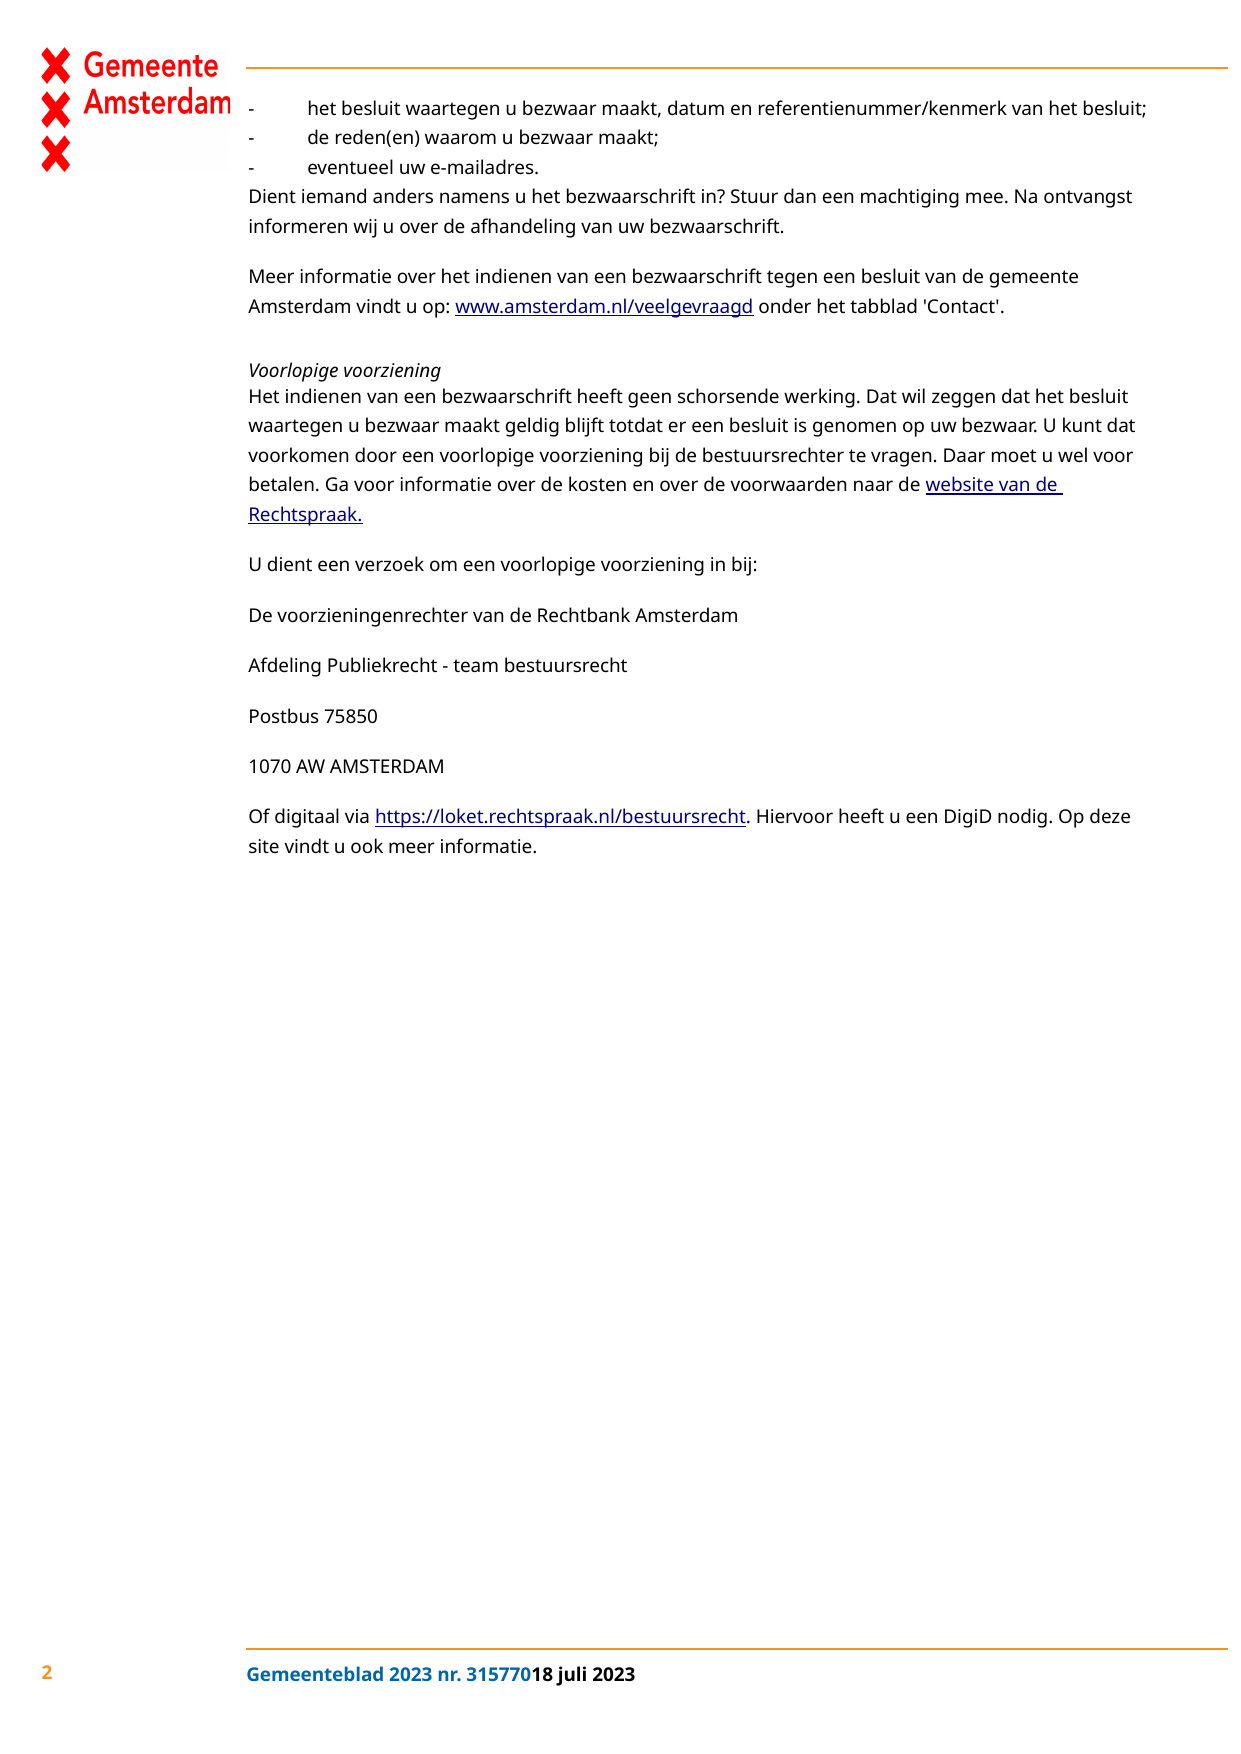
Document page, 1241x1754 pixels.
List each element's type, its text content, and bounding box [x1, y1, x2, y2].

text Voorlopige voorziening [248, 357, 1152, 383]
text U dient een verzoek om een voorlopige voorziening in bij: [248, 552, 1152, 577]
text Postbus 75850 [248, 703, 1152, 728]
picture [41, 47, 231, 172]
text Het indienen van een bezwaarschrift heeft geen schorsende werking. Dat wil zeggen dat het besluit waartegen u bezwaar maakt geldig blijft totdat er een besluit is genomen op uw bezwaar. U kunt dat voorkomen door een voorlopige voorziening bij de bestuursrechter te vragen. Daar moet u wel voor betalen. Ga voor informatie over de kosten en over de voorwaarden naar de website van de Rechtspraak. [248, 383, 1152, 527]
text 1070 AW AMSTERDAM [248, 753, 1152, 779]
text Dient iemand anders namens u het bezwaarschrift in? Stuur dan een machtiging mee. Na ontvangst informeren wij u over de afhandeling van uw bezwaarschrift. [248, 183, 1152, 239]
text De voorzieningenrechter van de Rechtbank Amsterdam [248, 602, 1152, 628]
text Of digitaal via https://loket.rechtspraak.nl/bestuursrecht. Hiervoor heeft u een DigiD nodig. Op deze site vindt u ook meer informatie. [248, 804, 1152, 859]
list de reden(en) waarom u bezwaar maakt; [248, 124, 1152, 150]
list eventueel uw e-mailadres. [248, 154, 1152, 180]
text Afdeling Publiekrecht - team bestuursrecht [248, 652, 1152, 678]
text Meer informatie over het indienen van een bezwaarschrift tegen een besluit van de gemeente Amsterdam vindt u op: www.amsterdam.nl/veelgevraagd onder het tabblad 'Contact'. [248, 263, 1152, 319]
list het besluit waartegen u bezwaar maakt, datum en referentienummer/kenmerk van het besluit; [248, 95, 1152, 121]
